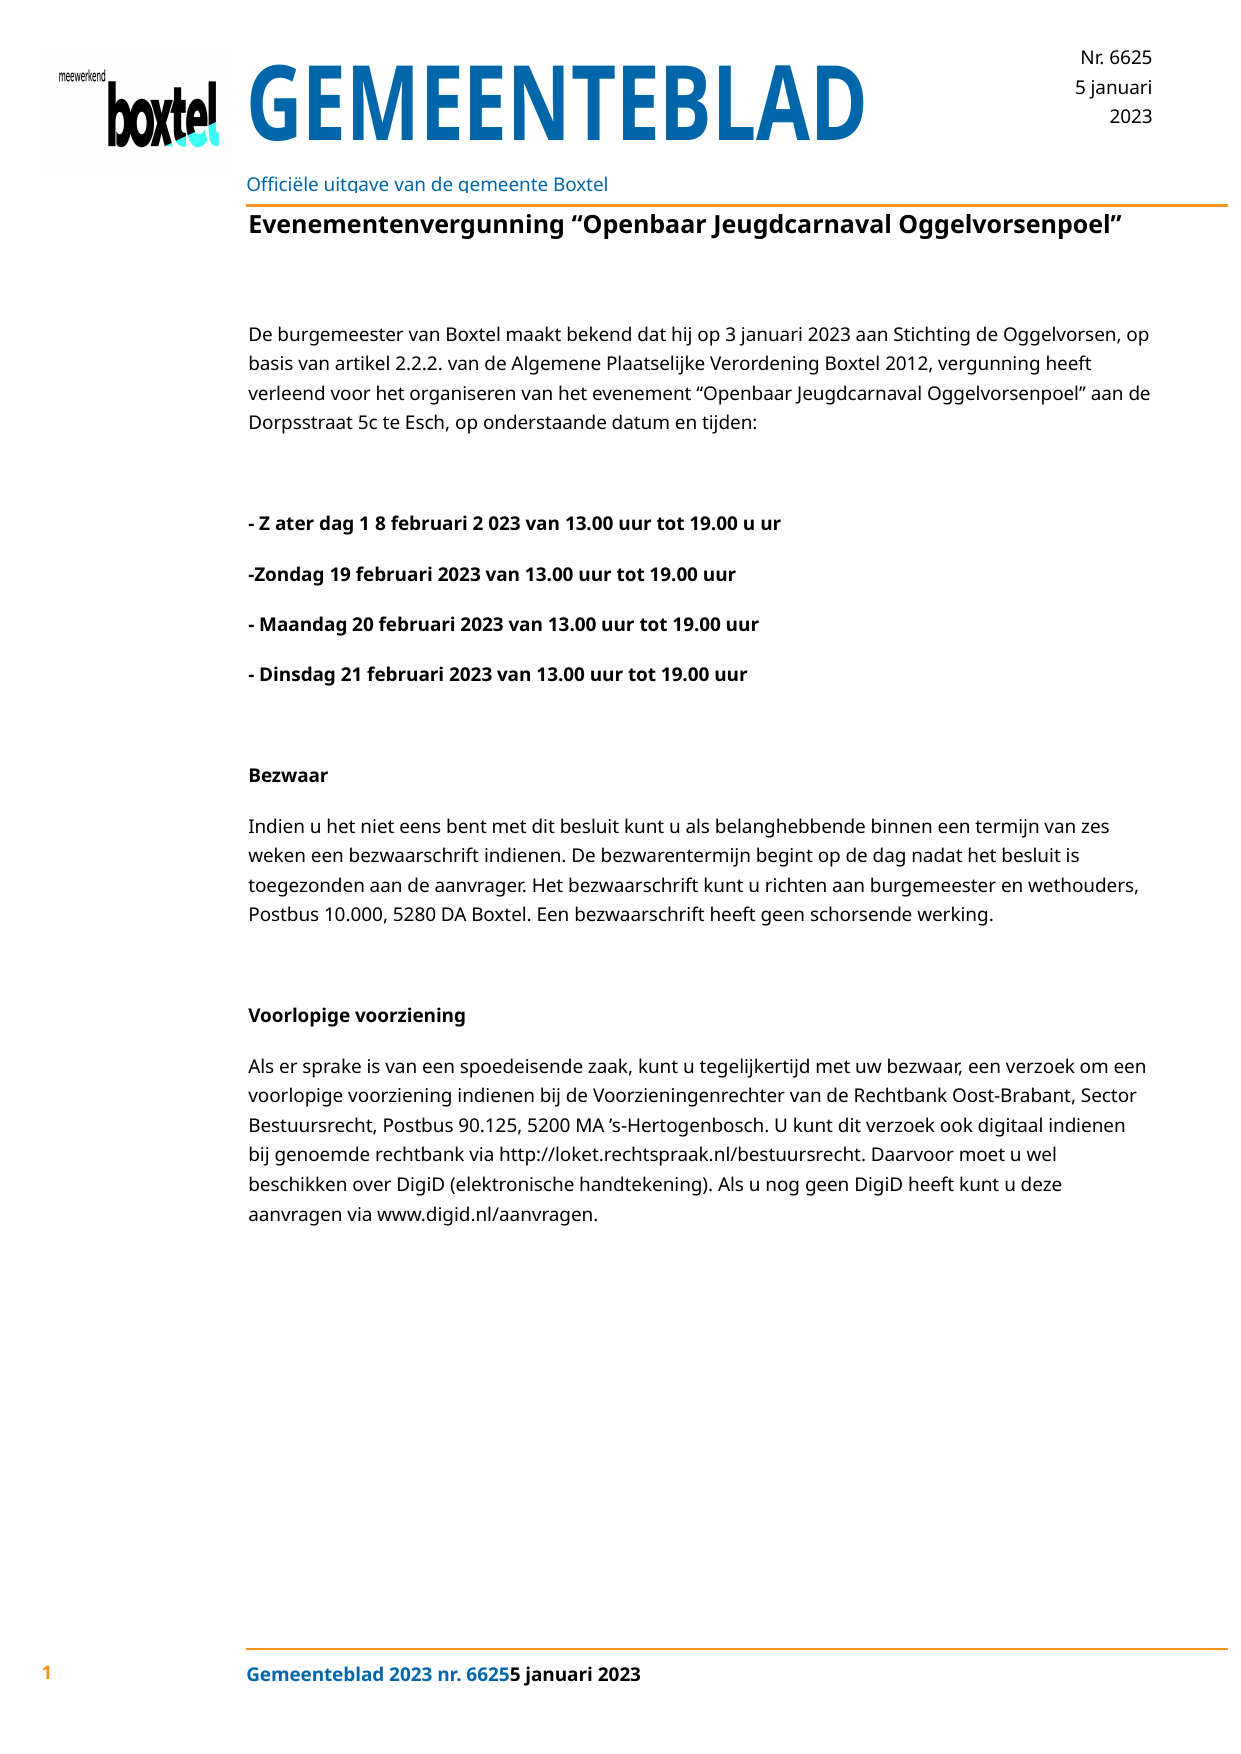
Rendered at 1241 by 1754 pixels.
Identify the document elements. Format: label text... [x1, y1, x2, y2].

text De burgemeester van Boxtel maakt bekend dat hij op 3 januari 2023 aan Stichting de Oggelvorsen, op basis van artikel 2.2.2. van de Algemene Plaatselijke Verordening Boxtel 2012, vergunning heeft verleend voor het organiseren van het evenement “Openbaar Jeugdcarnaval Oggelvorsenpoel” aan de Dorpsstraat 5c te Esch, op onderstaande datum en tijden: [248, 321, 1152, 435]
text Als er sprake is van een spoedeisende zaak, kunt u tegelijkertijd met uw bezwaar, een verzoek om een voorlopige voorziening indienen bij de Voorzieningenrechter van de Rechtbank Oost-Brabant, Sector Bestuursrecht, Postbus 90.125, 5200 MA ’s-Hertogenbosch. U kunt dit verzoek ook digitaal indienen bij genoemde rechtbank via http://loket.rechtspraak.nl/bestuursrecht. Daarvoor moet u wel beschikken over DigiD (elektronische handtekening). Als u nog geen DigiD heeft kunt u deze aanvragen via www.digid.nl/aanvragen. [248, 1053, 1152, 1226]
text Bezwaar [248, 762, 1152, 788]
text Indien u het niet eens bent met dit besluit kunt u als belanghebbende binnen een termijn van zes weken een bezwaarschrift indienen. De bezwarentermijn begint op de dag nadat het besluit is toegezonden aan de aanvrager. Het bezwaarschrift kunt u richten aan burgemeester en wethouders, Postbus 10.000, 5280 DA Boxtel. Een bezwaarschrift heeft geen schorsende werking. [248, 813, 1152, 927]
text - Maandag 20 februari 2023 van 13.00 uur tot 19.00 uur [248, 611, 1152, 637]
text - Dinsdag 21 februari 2023 van 13.00 uur tot 19.00 uur [248, 662, 1152, 687]
text - Z ater dag 1 8 februari 2 023 van 13.00 uur tot 19.00 u ur [248, 510, 1152, 536]
picture [41, 47, 231, 172]
text Evenementenvergunning “Openbaar Jeugdcarnaval Oggelvorsenpoel” [248, 207, 1152, 241]
text -Zondag 19 februari 2023 van 13.00 uur tot 19.00 uur [248, 561, 1152, 586]
text Voorlopige voorziening [248, 1002, 1152, 1028]
